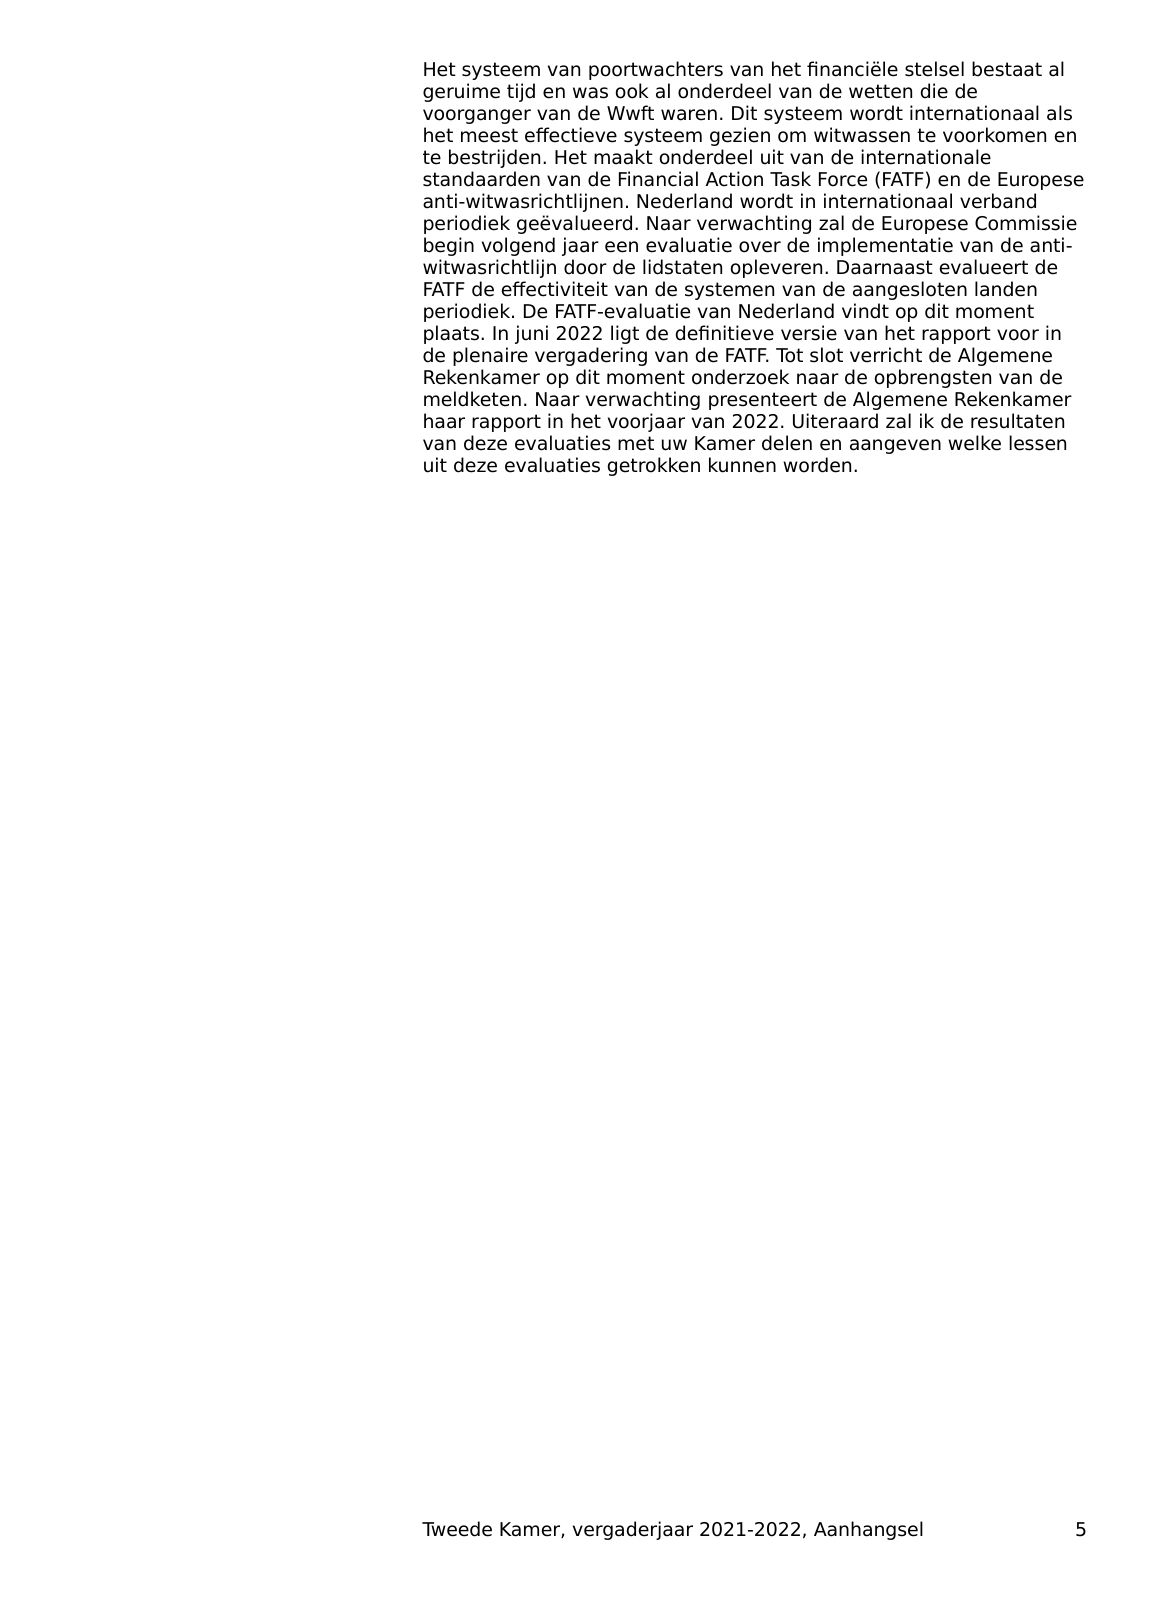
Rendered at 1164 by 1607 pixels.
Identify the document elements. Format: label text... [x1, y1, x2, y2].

text Het systeem van poortwachters van het financiële stelsel bestaat al geruime tijd en was ook al onderdeel van de wetten die de voorganger van de Wwft waren. Dit systeem wordt internationaal als het meest effectieve systeem gezien om witwassen te voorkomen en te bestrijden. Het maakt onderdeel uit van de internationale standaarden van de Financial Action Task Force (FATF) en de Europese anti-witwasrichtlijnen. Nederland wordt in internationaal verband periodiek geëvalueerd. Naar verwachting zal de Europese Commissie begin volgend jaar een evaluatie over de implementatie van de anti-witwasrichtlijn door de lidstaten opleveren. Daarnaast evalueert de FATF de effectiviteit van de systemen van de aangesloten landen periodiek. De FATF-evaluatie van Nederland vindt op dit moment plaats. In juni 2022 ligt de definitieve versie van het rapport voor in de plenaire vergadering van de FATF. Tot slot verricht de Algemene Rekenkamer op dit moment onderzoek naar de opbrengsten van de meldketen. Naar verwachting presenteert de Algemene Rekenkamer haar rapport in het voorjaar van 2022. Uiteraard zal ik de resultaten van deze evaluaties met uw Kamer delen en aangeven welke lessen uit deze evaluaties getrokken kunnen worden. [422, 59, 1087, 477]
